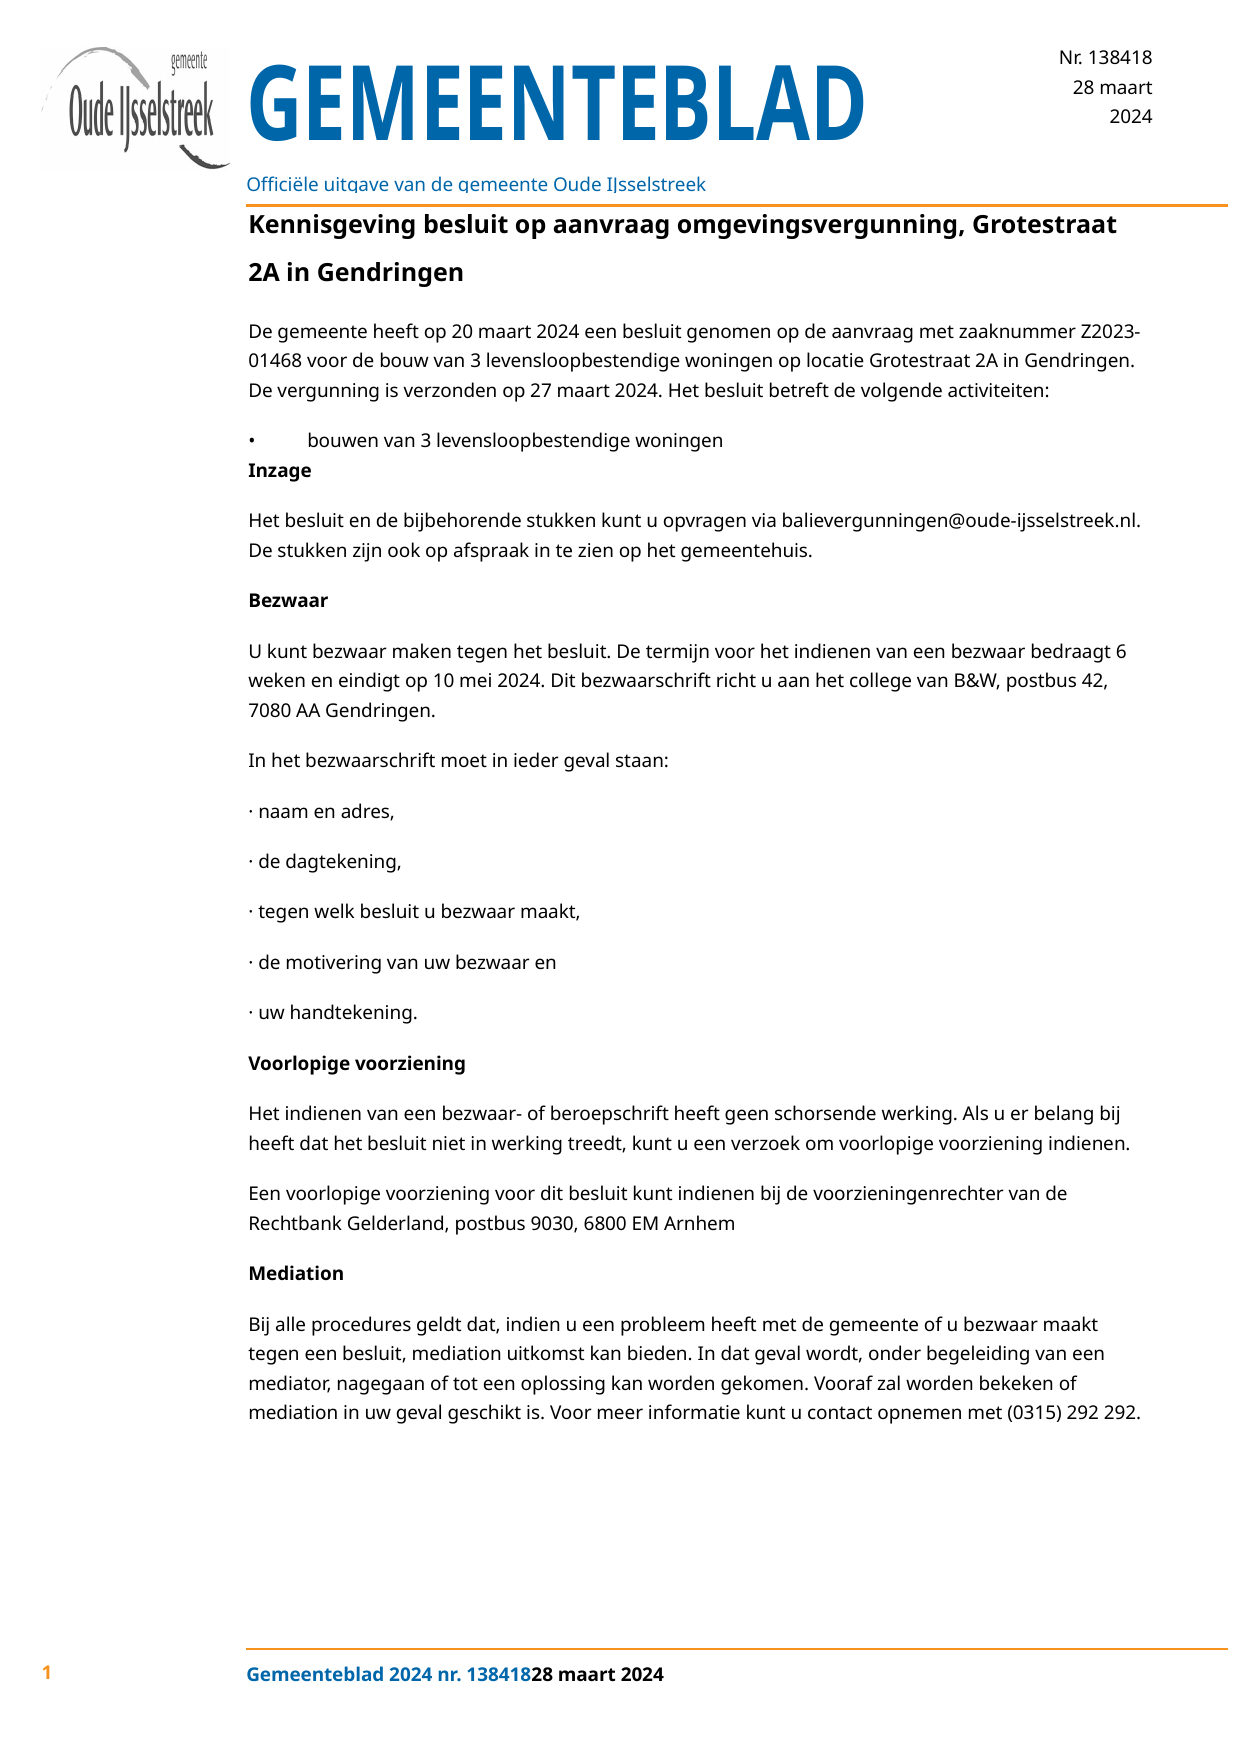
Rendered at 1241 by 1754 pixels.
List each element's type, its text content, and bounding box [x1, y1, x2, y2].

text Een voorlopige voorziening voor dit besluit kunt indienen bij de voorzieningenrechter van de Rechtbank Gelderland, postbus 9030, 6800 EM Arnhem [248, 1180, 1152, 1236]
text U kunt bezwaar maken tegen het besluit. De termijn voor het indienen van een bezwaar bedraagt 6 weken en eindigt op 10 mei 2024. Dit bezwaarschrift richt u aan het college van B&W, postbus 42, 7080 AA Gendringen. [248, 638, 1152, 723]
text Het besluit en de bijbehorende stukken kunt u opvragen via balievergunningen@oude-ijsselstreek.nl. De stukken zijn ook op afspraak in te zien op het gemeentehuis. [248, 507, 1152, 563]
text Bezwaar [248, 587, 1152, 613]
text Bij alle procedures geldt dat, indien u een probleem heeft met de gemeente of u bezwaar maakt tegen een besluit, mediation uitkomst kan bieden. In dat geval wordt, onder begeleiding van een mediator, nagegaan of tot een oplossing kan worden gekomen. Vooraf zal worden bekeken of mediation in uw geval geschikt is. Voor meer informatie kunt u contact opnemen met (0315) 292 292. [248, 1311, 1152, 1425]
text Mediation [248, 1260, 1152, 1286]
text Het indienen van een bezwaar- of beroepschrift heeft geen schorsende werking. Als u er belang bij heeft dat het besluit niet in werking treedt, kunt u een verzoek om voorlopige voorziening indienen. [248, 1100, 1152, 1156]
text Kennisgeving besluit op aanvraag omgevingsvergunning, Grotestraat 2A in Gendringen [248, 207, 1152, 288]
text · uw handtekening. [248, 999, 1152, 1025]
text Voorlopige voorziening [248, 1050, 1152, 1076]
text · naam en adres, [248, 798, 1152, 824]
text De gemeente heeft op 20 maart 2024 een besluit genomen op de aanvraag met zaaknummer Z2023-01468 voor de bouw van 3 levensloopbestendige woningen op locatie Grotestraat 2A in Gendringen. De vergunning is verzonden op 27 maart 2024. Het besluit betreft de volgende activiteiten: [248, 318, 1152, 403]
picture [41, 47, 231, 172]
list bouwen van 3 levensloopbestendige woningen [248, 427, 1152, 453]
text In het bezwaarschrift moet in ieder geval staan: [248, 747, 1152, 773]
text · tegen welk besluit u bezwaar maakt, [248, 899, 1152, 924]
text · de dagtekening, [248, 848, 1152, 874]
text Inzage [248, 457, 1152, 483]
text · de motivering van uw bezwaar en [248, 949, 1152, 975]
